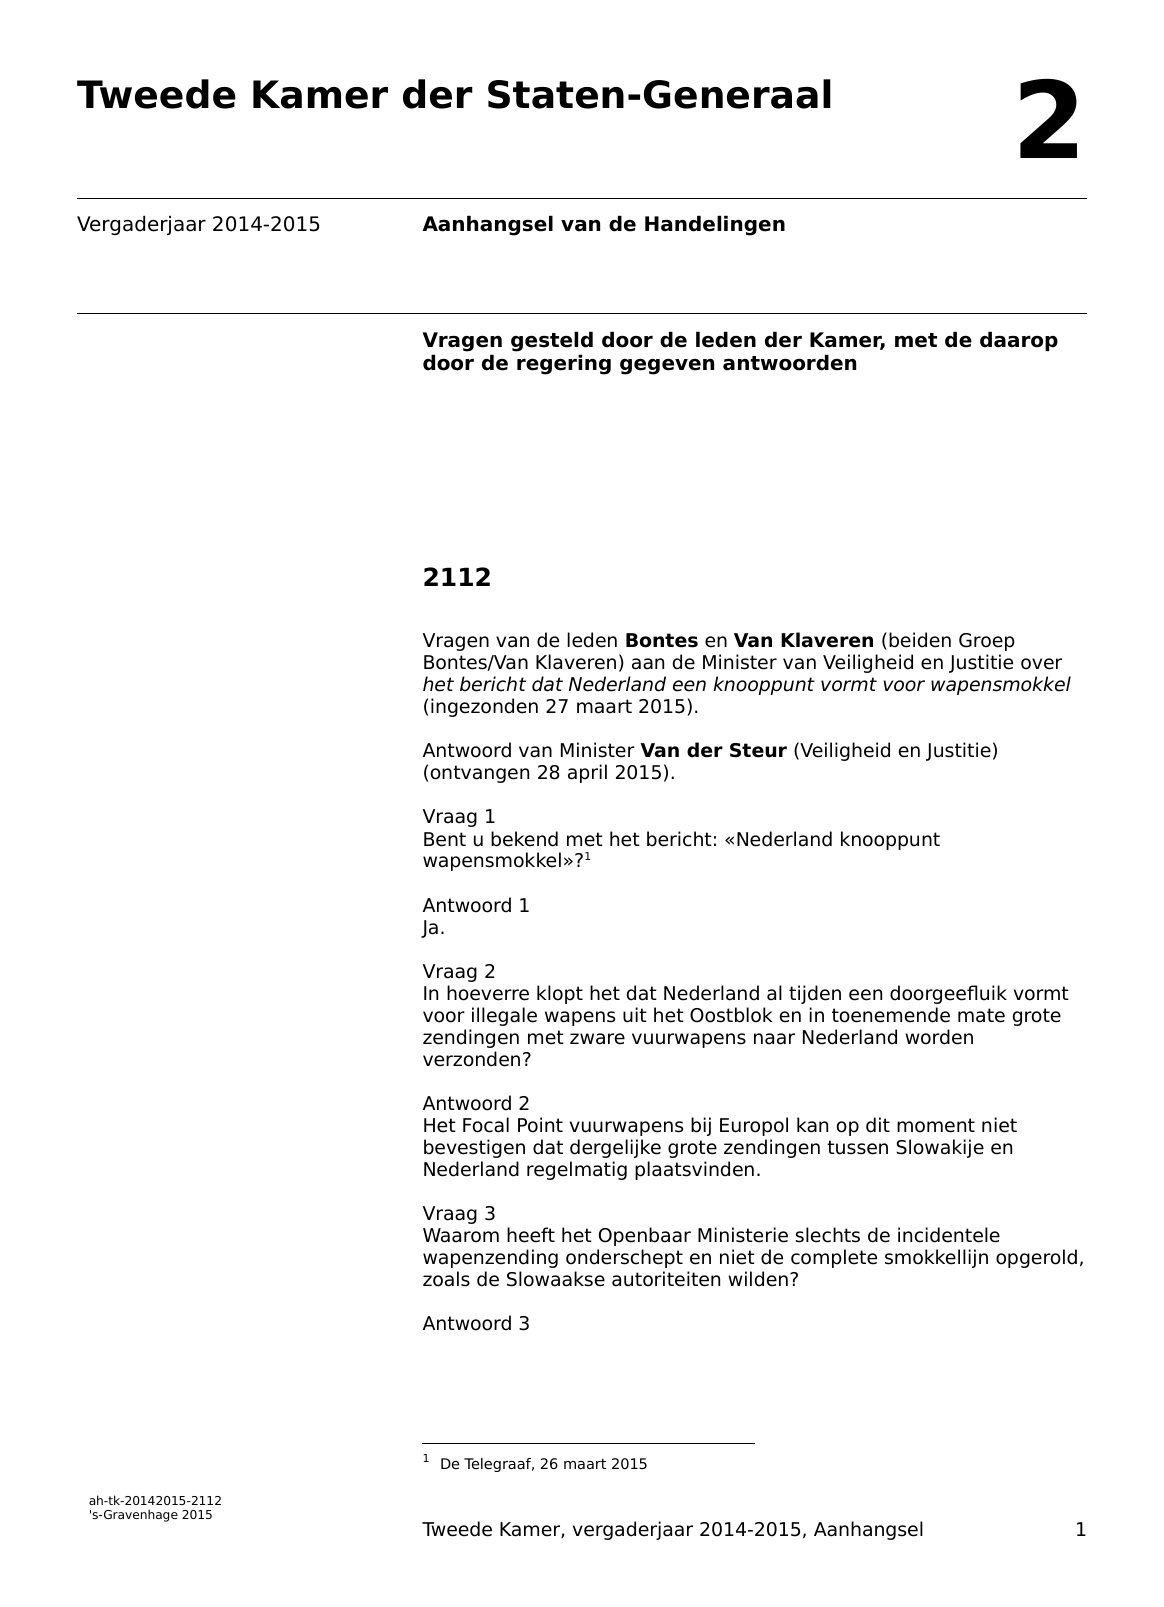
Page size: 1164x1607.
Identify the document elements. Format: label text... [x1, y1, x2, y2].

text Vragen van de leden Bontes en Van Klaveren (beiden Groep Bontes/Van Klaveren) aan de Minister van Veiligheid en Justitie over het bericht dat Nederland een knooppunt vormt voor wapensmokkel (ingezonden 27 maart 2015). [422, 630, 1087, 718]
text Het Focal Point vuurwapens bij Europol kan op dit moment niet bevestigen dat dergelijke grote zendingen tussen Slowakije en Nederland regelmatig plaatsvinden. [422, 1115, 1087, 1181]
text Vraag 1 [422, 806, 1087, 828]
text In hoeverre klopt het dat Nederland al tijden een doorgeefluik vormt voor illegale wapens uit het Oostblok en in toenemende mate grote zendingen met zware vuurwapens naar Nederland worden verzonden? [422, 983, 1087, 1071]
table_header 2 [886, 59, 1087, 198]
text ah-tk-20142015-2112 [88, 1494, 323, 1508]
table_cell [77, 314, 422, 375]
text Waarom heeft het Openbaar Ministerie slechts de incidentele wapenzending onderschept en niet de complete smokkellijn opgerold, zoals de Slowaakse autoriteiten wilden? [422, 1225, 1087, 1291]
text Ja. [422, 917, 1087, 938]
table_cell Vergaderjaar 2014-2015 [77, 199, 422, 313]
text Antwoord 1 [422, 894, 1087, 917]
table_header Tweede Kamer der Staten-Generaal [77, 59, 886, 198]
text Bent u bekend met het bericht: «Nederland knooppunt wapensmokkel»? [422, 828, 1087, 872]
table_cell Vragen gesteld door de leden der Kamer, met de daarop door de regering gegeven antwoorden [422, 314, 1087, 375]
text Antwoord van Minister Van der Steur (Veiligheid en Justitie) (ontvangen 28 april 2015). [422, 740, 1087, 784]
table_cell Aanhangsel van de Handelingen [422, 199, 1087, 313]
text Antwoord 2 [422, 1093, 1087, 1115]
text 's-Gravenhage 2015 [88, 1508, 323, 1522]
text 2112 [422, 563, 1087, 592]
text Vraag 2 [422, 961, 1087, 983]
text Vraag 3 [422, 1203, 1087, 1225]
text Antwoord 3 [422, 1313, 1087, 1335]
text De Telegraaf, 26 maart 2015 [422, 1452, 1087, 1474]
